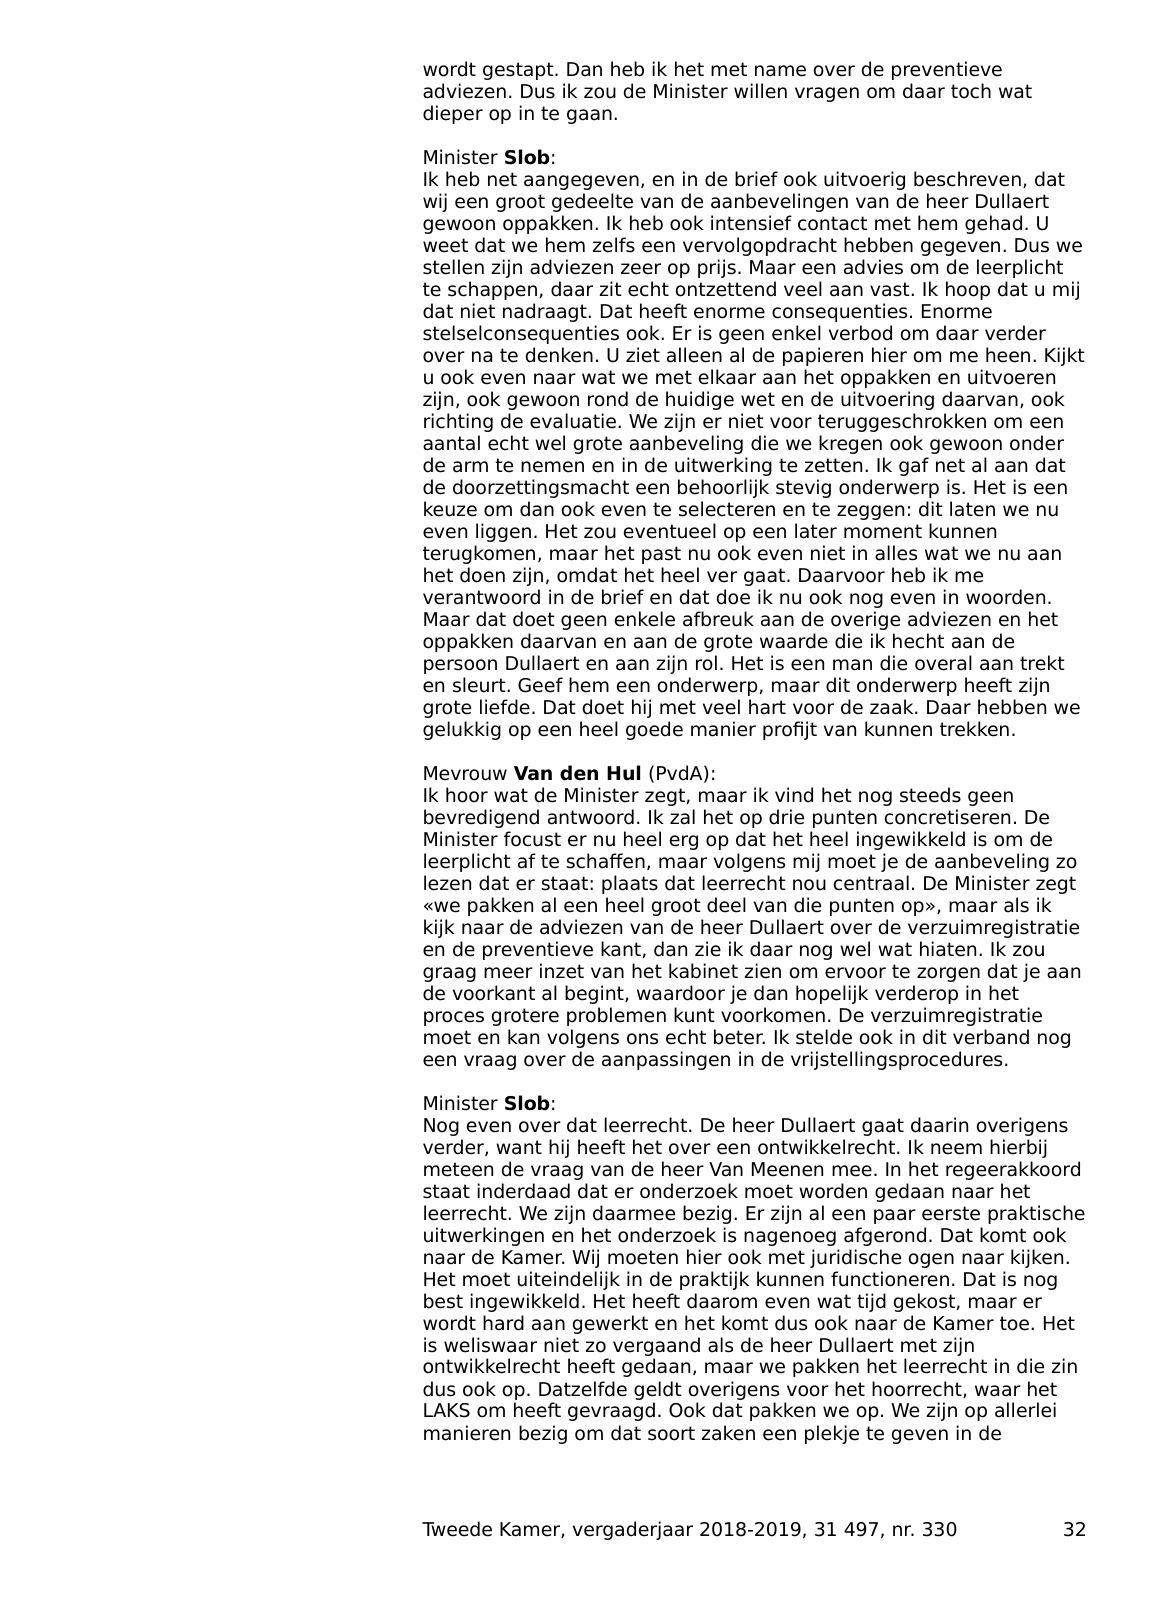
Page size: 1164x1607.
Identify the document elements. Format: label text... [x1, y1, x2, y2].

text Minister Slob: [422, 147, 1087, 169]
text Minister Slob: [422, 1093, 1087, 1115]
text Ik heb net aangegeven, en in de brief ook uitvoerig beschreven, dat wij een groot gedeelte van de aanbevelingen van de heer Dullaert gewoon oppakken. Ik heb ook intensief contact met hem gehad. U weet dat we hem zelfs een vervolgopdracht hebben gegeven. Dus we stellen zijn adviezen zeer op prijs. Maar een advies om de leerplicht te schappen, daar zit echt ontzettend veel aan vast. Ik hoop dat u mij dat niet nadraagt. Dat heeft enorme consequenties. Enorme stelselconsequenties ook. Er is geen enkel verbod om daar verder over na te denken. U ziet alleen al de papieren hier om me heen. Kijkt u ook even naar wat we met elkaar aan het oppakken en uitvoeren zijn, ook gewoon rond de huidige wet en de uitvoering daarvan, ook richting de evaluatie. We zijn er niet voor teruggeschrokken om een aantal echt wel grote aanbeveling die we kregen ook gewoon onder de arm te nemen en in de uitwerking te zetten. Ik gaf net al aan dat de doorzettingsmacht een behoorlijk stevig onderwerp is. Het is een keuze om dan ook even te selecteren en te zeggen: dit laten we nu even liggen. Het zou eventueel op een later moment kunnen terugkomen, maar het past nu ook even niet in alles wat we nu aan het doen zijn, omdat het heel ver gaat. Daarvoor heb ik me verantwoord in de brief en dat doe ik nu ook nog even in woorden. Maar dat doet geen enkele afbreuk aan de overige adviezen en het oppakken daarvan en aan de grote waarde die ik hecht aan de persoon Dullaert en aan zijn rol. Het is een man die overal aan trekt en sleurt. Geef hem een onderwerp, maar dit onderwerp heeft zijn grote liefde. Dat doet hij met veel hart voor de zaak. Daar hebben we gelukkig op een heel goede manier profijt van kunnen trekken. [422, 169, 1087, 741]
text Ik hoor wat de Minister zegt, maar ik vind het nog steeds geen bevredigend antwoord. Ik zal het op drie punten concretiseren. De Minister focust er nu heel erg op dat het heel ingewikkeld is om de leerplicht af te schaffen, maar volgens mij moet je de aanbeveling zo lezen dat er staat: plaats dat leerrecht nou centraal. De Minister zegt «we pakken al een heel groot deel van die punten op», maar als ik kijk naar de adviezen van de heer Dullaert over de verzuimregistratie en de preventieve kant, dan zie ik daar nog wel wat hiaten. Ik zou graag meer inzet van het kabinet zien om ervoor te zorgen dat je aan de voorkant al begint, waardoor je dan hopelijk verderop in het proces grotere problemen kunt voorkomen. De verzuimregistratie moet en kan volgens ons echt beter. Ik stelde ook in dit verband nog een vraag over de aanpassingen in de vrijstellingsprocedures. [422, 785, 1087, 1071]
text Mevrouw Van den Hul (PvdA): [422, 763, 1087, 785]
text wordt gestapt. Dan heb ik het met name over de preventieve adviezen. Dus ik zou de Minister willen vragen om daar toch wat dieper op in te gaan. [422, 59, 1087, 125]
text Nog even over dat leerrecht. De heer Dullaert gaat daarin overigens verder, want hij heeft het over een ontwikkelrecht. Ik neem hierbij meteen de vraag van de heer Van Meenen mee. In het regeerakkoord staat inderdaad dat er onderzoek moet worden gedaan naar het leerrecht. We zijn daarmee bezig. Er zijn al een paar eerste praktische uitwerkingen en het onderzoek is nagenoeg afgerond. Dat komt ook naar de Kamer. Wij moeten hier ook met juridische ogen naar kijken. Het moet uiteindelijk in de praktijk kunnen functioneren. Dat is nog best ingewikkeld. Het heeft daarom even wat tijd gekost, maar er wordt hard aan gewerkt en het komt dus ook naar de Kamer toe. Het is weliswaar niet zo vergaand als de heer Dullaert met zijn ontwikkelrecht heeft gedaan, maar we pakken het leerrecht in die zin dus ook op. Datzelfde geldt overigens voor het hoorrecht, waar het LAKS om heeft gevraagd. Ook dat pakken we op. We zijn op allerlei manieren bezig om dat soort zaken een plekje te geven in de [422, 1115, 1087, 1444]
